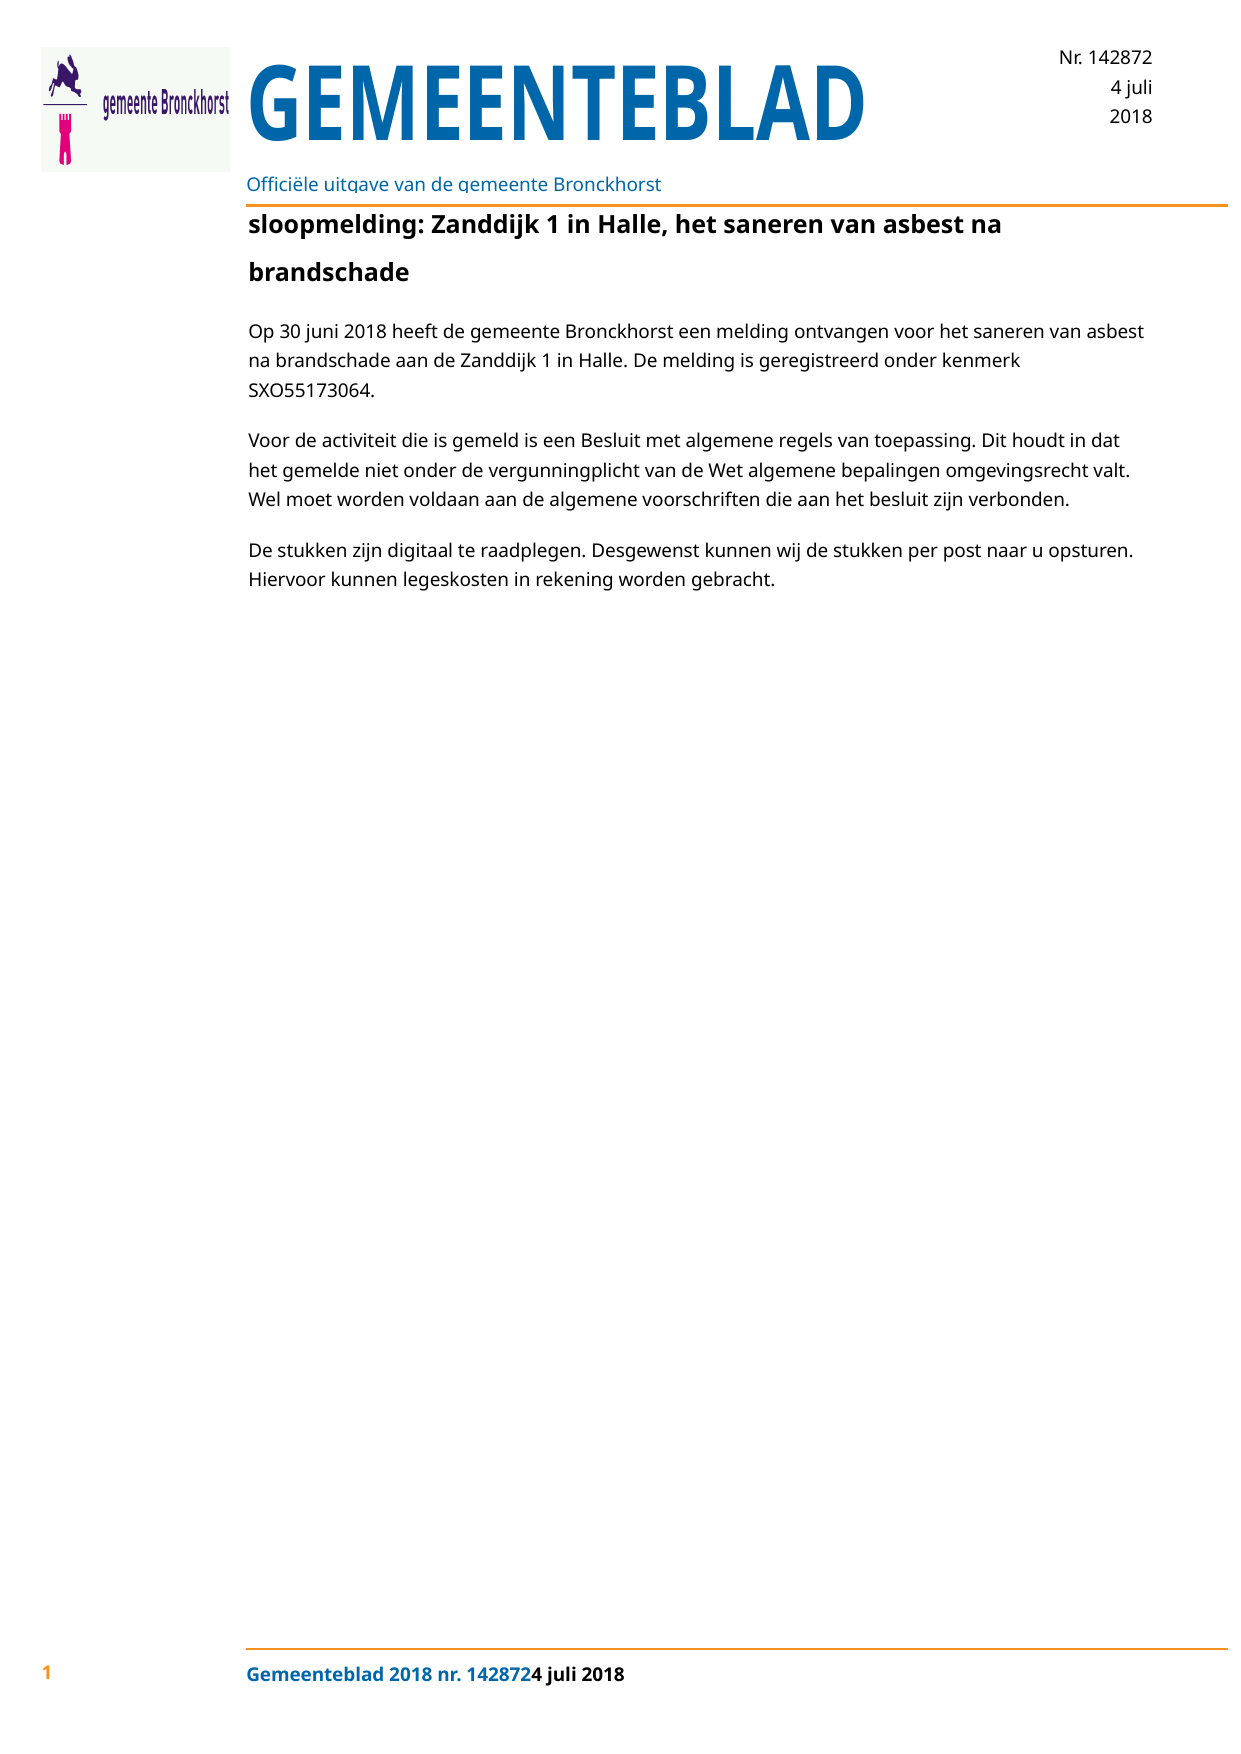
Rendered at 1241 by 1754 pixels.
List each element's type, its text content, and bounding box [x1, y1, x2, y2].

picture [41, 47, 231, 172]
text sloopmelding: Zanddijk 1 in Halle, het saneren van asbest na brandschade [248, 207, 1152, 288]
text Op 30 juni 2018 heeft de gemeente Bronckhorst een melding ontvangen voor het saneren van asbest na brandschade aan de Zanddijk 1 in Halle. De melding is geregistreerd onder kenmerk SXO55173064. [248, 318, 1152, 403]
text Voor de activiteit die is gemeld is een Besluit met algemene regels van toepassing. Dit houdt in dat het gemelde niet onder de vergunningplicht van de Wet algemene bepalingen omgevingsrecht valt. Wel moet worden voldaan aan de algemene voorschriften die aan het besluit zijn verbonden. [248, 427, 1152, 512]
text De stukken zijn digitaal te raadplegen. Desgewenst kunnen wij de stukken per post naar u opsturen. Hiervoor kunnen legeskosten in rekening worden gebracht. [248, 537, 1152, 592]
